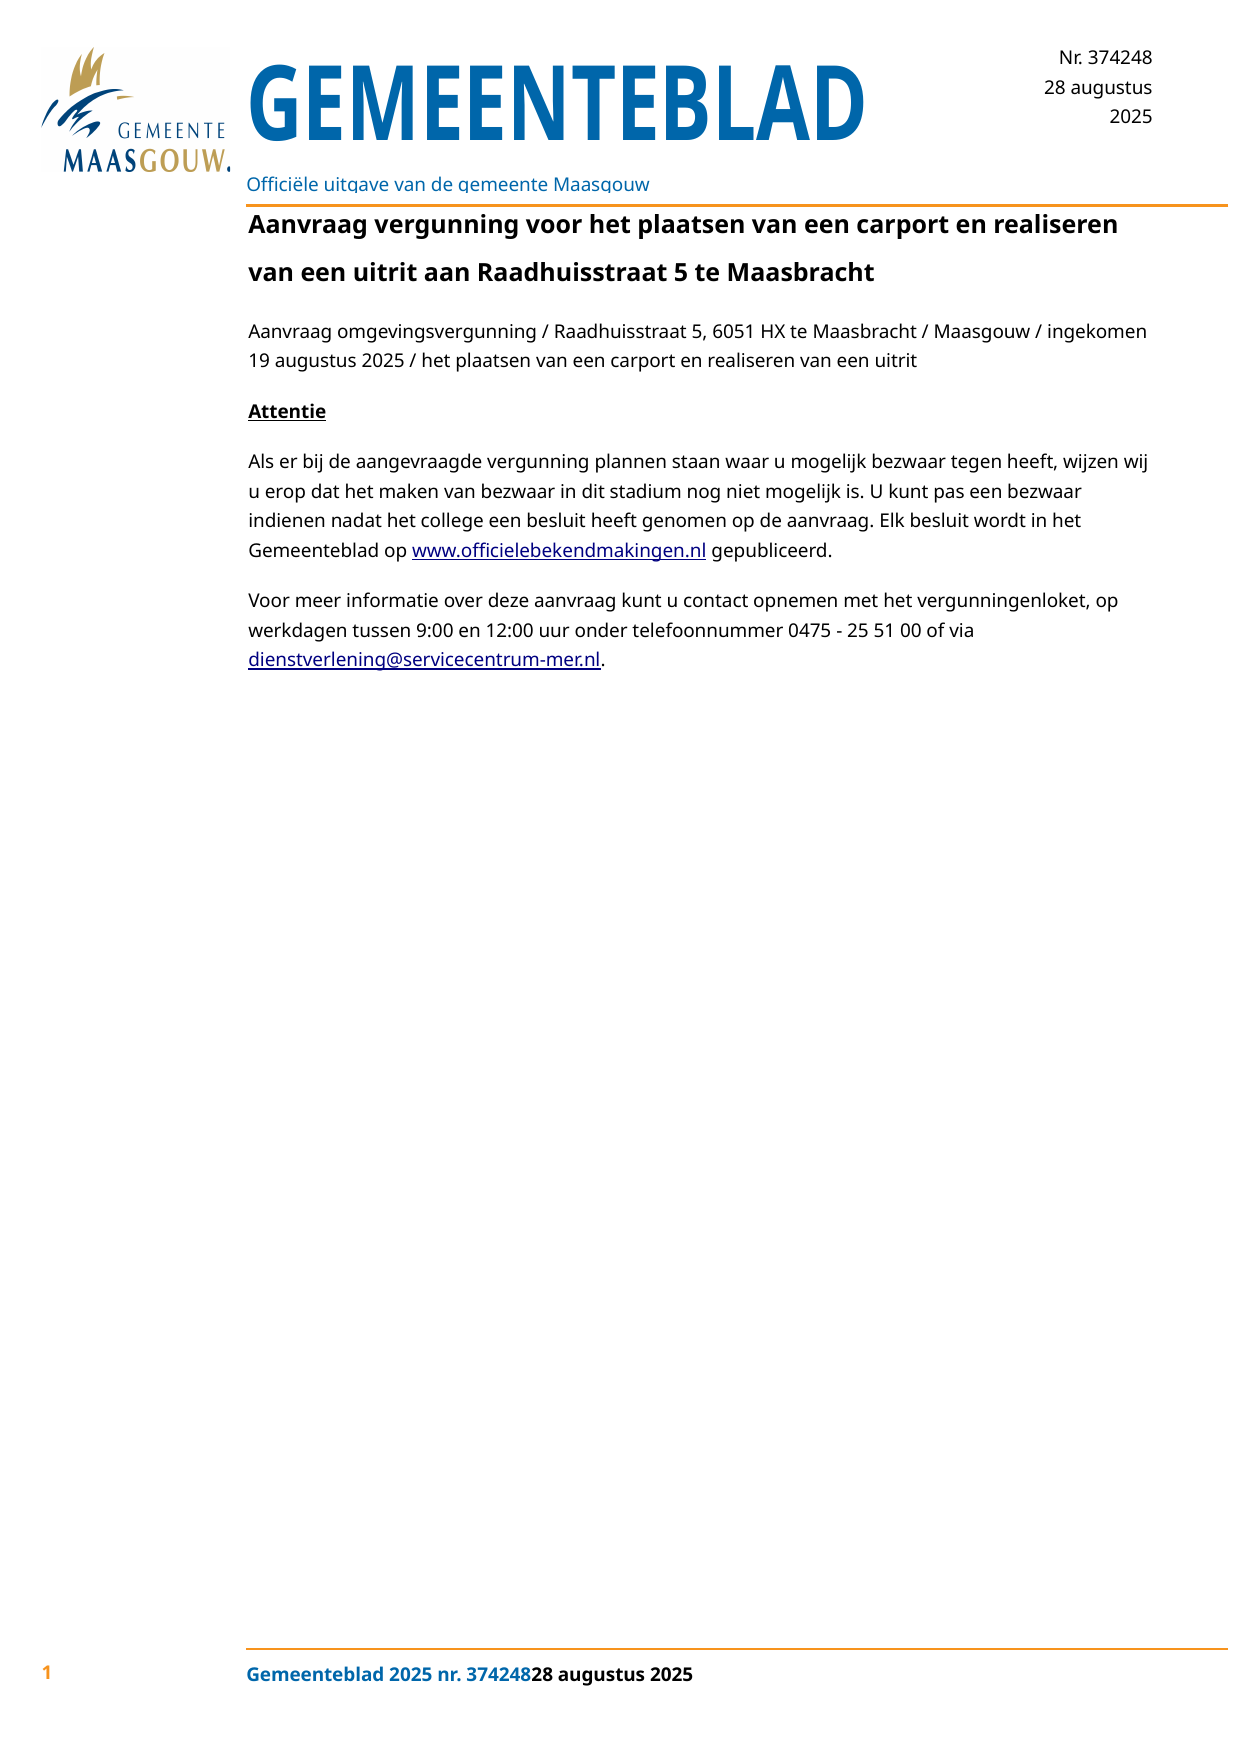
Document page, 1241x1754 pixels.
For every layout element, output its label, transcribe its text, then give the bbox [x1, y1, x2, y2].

picture [41, 47, 231, 172]
text Attentie [248, 398, 1152, 424]
text Aanvraag vergunning voor het plaatsen van een carport en realiseren van een uitrit aan Raadhuisstraat 5 te Maasbracht [248, 207, 1152, 288]
text Als er bij de aangevraagde vergunning plannen staan waar u mogelijk bezwaar tegen heeft, wijzen wij u erop dat het maken van bezwaar in dit stadium nog niet mogelijk is. U kunt pas een bezwaar indienen nadat het college een besluit heeft genomen op de aanvraag. Elk besluit wordt in het Gemeenteblad op www.officielebekendmakingen.nl gepubliceerd. [248, 448, 1152, 563]
text Voor meer informatie over deze aanvraag kunt u contact opnemen met het vergunningenloket, op werkdagen tussen 9:00 en 12:00 uur onder telefoonnummer 0475 - 25 51 00 of via dienstverlening@servicecentrum-mer.nl. [248, 587, 1152, 672]
text Aanvraag omgevingsvergunning / Raadhuisstraat 5, 6051 HX te Maasbracht / Maasgouw / ingekomen 19 augustus 2025 / het plaatsen van een carport en realiseren van een uitrit [248, 318, 1152, 373]
